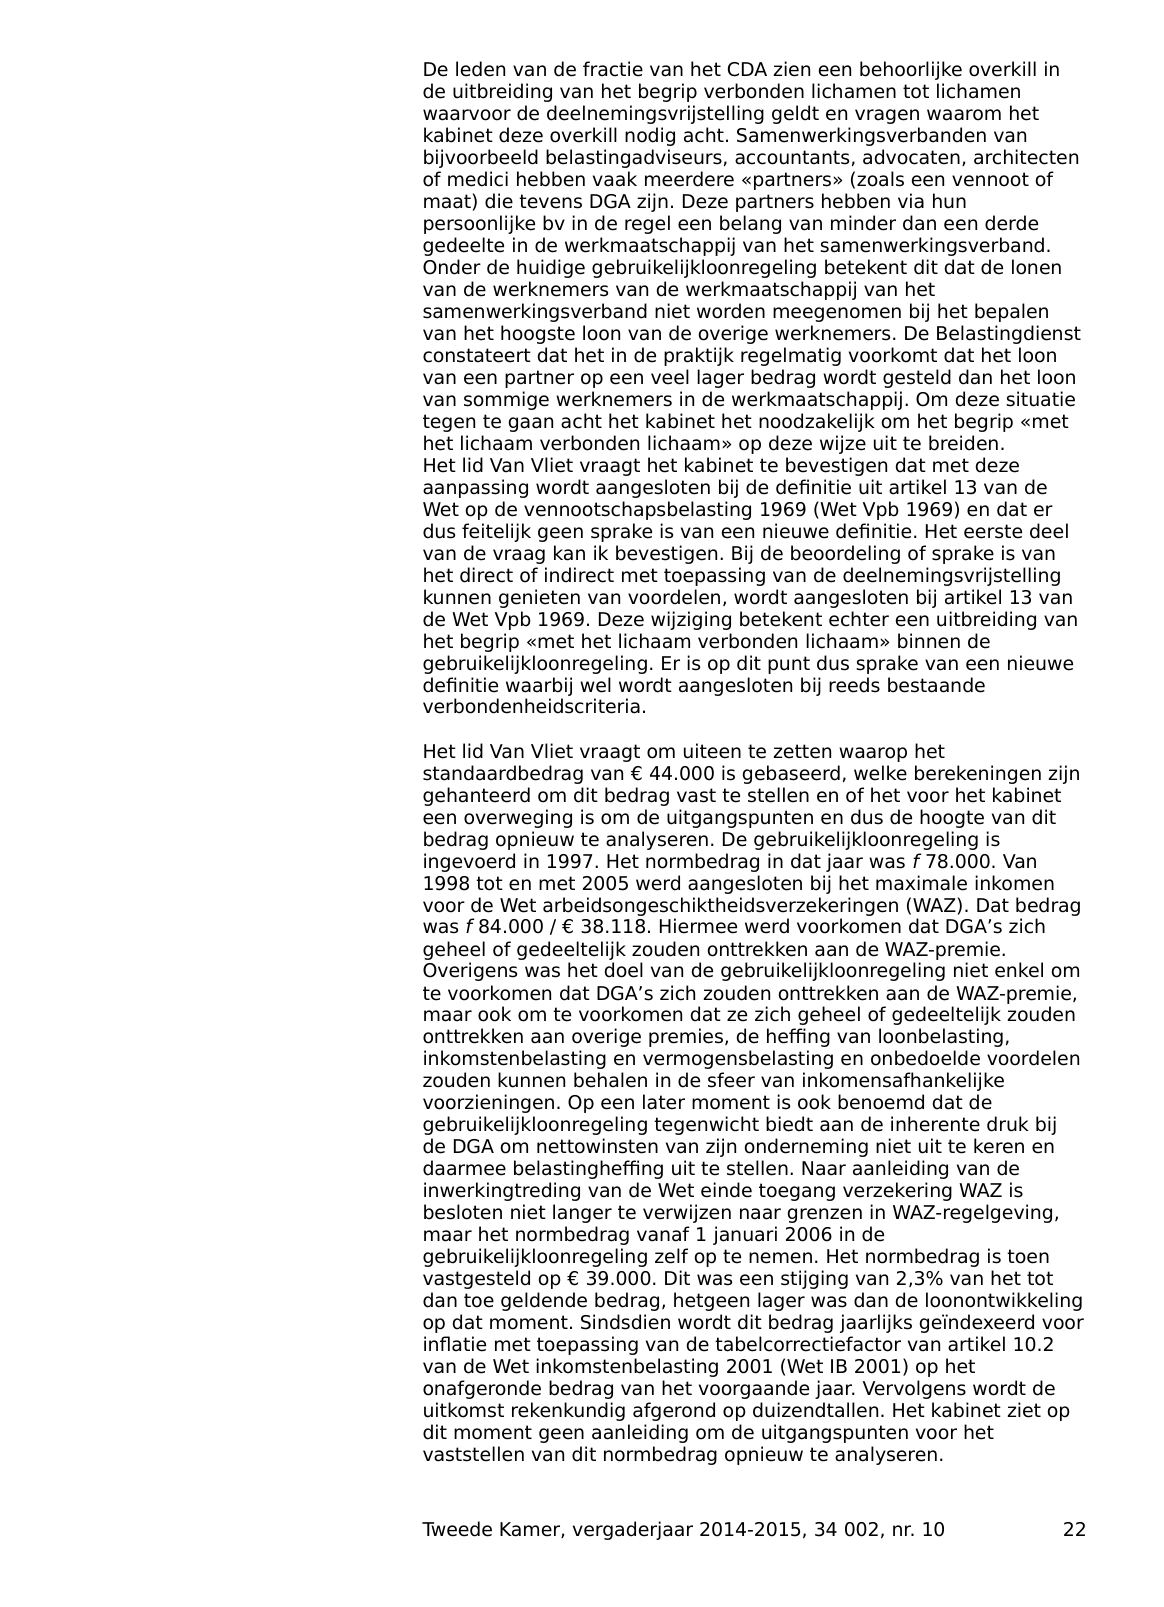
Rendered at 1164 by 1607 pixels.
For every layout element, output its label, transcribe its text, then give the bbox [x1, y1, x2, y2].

text De leden van de fractie van het CDA zien een behoorlijke overkill in de uitbreiding van het begrip verbonden lichamen tot lichamen waarvoor de deelnemingsvrijstelling geldt en vragen waarom het kabinet deze overkill nodig acht. Samenwerkingsverbanden van bijvoorbeeld belastingadviseurs, accountants, advocaten, architecten of medici hebben vaak meerdere «partners» (zoals een vennoot of maat) die tevens DGA zijn. Deze partners hebben via hun persoonlijke bv in de regel een belang van minder dan een derde gedeelte in de werkmaatschappij van het samenwerkingsverband. Onder de huidige gebruikelijkloonregeling betekent dit dat de lonen van de werknemers van de werkmaatschappij van het samenwerkingsverband niet worden meegenomen bij het bepalen van het hoogste loon van de overige werknemers. De Belastingdienst constateert dat het in de praktijk regelmatig voorkomt dat het loon van een partner op een veel lager bedrag wordt gesteld dan het loon van sommige werknemers in de werkmaatschappij. Om deze situatie tegen te gaan acht het kabinet het noodzakelijk om het begrip «met het lichaam verbonden lichaam» op deze wijze uit te breiden. [422, 59, 1087, 455]
text Het lid Van Vliet vraagt om uiteen te zetten waarop het standaardbedrag van € 44.000 is gebaseerd, welke berekeningen zijn gehanteerd om dit bedrag vast te stellen en of het voor het kabinet een overweging is om de uitgangspunten en dus de hoogte van dit bedrag opnieuw te analyseren. De gebruikelijkloonregeling is ingevoerd in 1997. Het normbedrag in dat jaar was f 78.000. Van 1998 tot en met 2005 werd aangesloten bij het maximale inkomen voor de Wet arbeidsongeschiktheidsverzekeringen (WAZ). Dat bedrag was f 84.000 / € 38.118. Hiermee werd voorkomen dat DGA’s zich geheel of gedeeltelijk zouden onttrekken aan de WAZ-premie. Overigens was het doel van de gebruikelijkloonregeling niet enkel om te voorkomen dat DGA’s zich zouden onttrekken aan de WAZ-premie, maar ook om te voorkomen dat ze zich geheel of gedeeltelijk zouden onttrekken aan overige premies, de heffing van loonbelasting, inkomstenbelasting en vermogensbelasting en onbedoelde voordelen zouden kunnen behalen in de sfeer van inkomensafhankelijke voorzieningen. Op een later moment is ook benoemd dat de gebruikelijkloonregeling tegenwicht biedt aan de inherente druk bij de DGA om nettowinsten van zijn onderneming niet uit te keren en daarmee belastingheffing uit te stellen. Naar aanleiding van de inwerkingtreding van de Wet einde toegang verzekering WAZ is besloten niet langer te verwijzen naar grenzen in WAZ-regelgeving, maar het normbedrag vanaf 1 januari 2006 in de gebruikelijkloonregeling zelf op te nemen. Het normbedrag is toen vastgesteld op € 39.000. Dit was een stijging van 2,3% van het tot dan toe geldende bedrag, hetgeen lager was dan de loonontwikkeling op dat moment. Sindsdien wordt dit bedrag jaarlijks geïndexeerd voor inflatie met toepassing van de tabelcorrectiefactor van artikel 10.2 van de Wet inkomstenbelasting 2001 (Wet IB 2001) op het onafgeronde bedrag van het voorgaande jaar. Vervolgens wordt de uitkomst rekenkundig afgerond op duizendtallen. Het kabinet ziet op dit moment geen aanleiding om de uitgangspunten voor het vaststellen van dit normbedrag opnieuw te analyseren. [422, 741, 1087, 1466]
text Het lid Van Vliet vraagt het kabinet te bevestigen dat met deze aanpassing wordt aangesloten bij de definitie uit artikel 13 van de Wet op de vennootschapsbelasting 1969 (Wet Vpb 1969) en dat er dus feitelijk geen sprake is van een nieuwe definitie. Het eerste deel van de vraag kan ik bevestigen. Bij de beoordeling of sprake is van het direct of indirect met toepassing van de deelnemingsvrijstelling kunnen genieten van voordelen, wordt aangesloten bij artikel 13 van de Wet Vpb 1969. Deze wijziging betekent echter een uitbreiding van het begrip «met het lichaam verbonden lichaam» binnen de gebruikelijkloonregeling. Er is op dit punt dus sprake van een nieuwe definitie waarbij wel wordt aangesloten bij reeds bestaande verbondenheidscriteria. [422, 455, 1087, 718]
